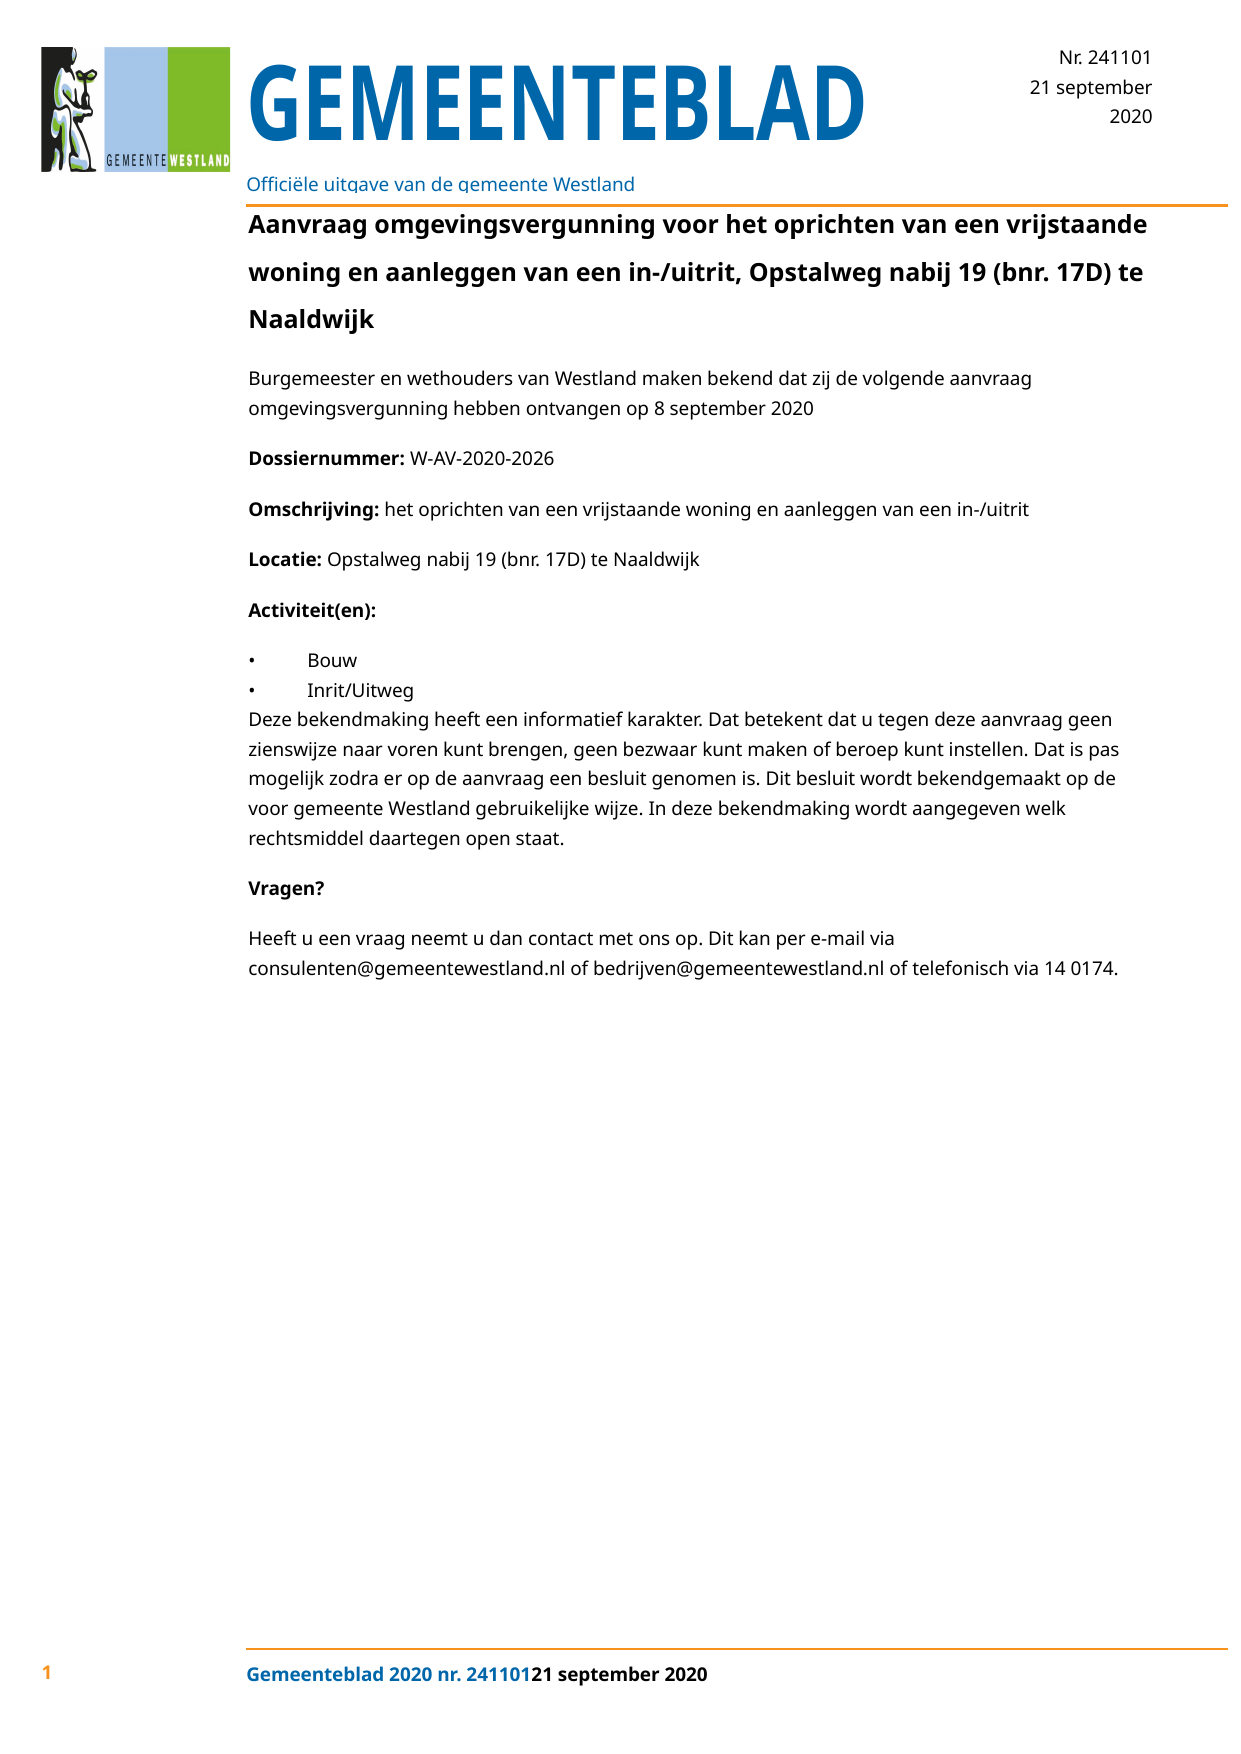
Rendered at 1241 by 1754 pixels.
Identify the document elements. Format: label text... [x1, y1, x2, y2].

text Vragen? [248, 875, 1152, 901]
text Activiteit(en): [248, 597, 1152, 622]
list Inrit/Uitweg [248, 677, 1152, 702]
text Dossiernummer: W-AV-2020-2026 [248, 446, 1152, 471]
list Bouw [248, 647, 1152, 673]
text Locatie: Opstalweg nabij 19 (bnr. 17D) te Naaldwijk [248, 546, 1152, 572]
text Aanvraag omgevingsvergunning voor het oprichten van een vrijstaande woning en aanleggen van een in-/uitrit, Opstalweg nabij 19 (bnr. 17D) te Naaldwijk [248, 207, 1152, 336]
text Omschrijving: het oprichten van een vrijstaande woning en aanleggen van een in-/uitrit [248, 496, 1152, 522]
text Burgemeester en wethouders van Westland maken bekend dat zij de volgende aanvraag omgevingsvergunning hebben ontvangen op 8 september 2020 [248, 366, 1152, 421]
picture [41, 47, 231, 172]
text Deze bekendmaking heeft een informatief karakter. Dat betekent dat u tegen deze aanvraag geen zienswijze naar voren kunt brengen, geen bezwaar kunt maken of beroep kunt instellen. Dat is pas mogelijk zodra er op de aanvraag een besluit genomen is. Dit besluit wordt bekendgemaakt op de voor gemeente Westland gebruikelijke wijze. In deze bekendmaking wordt aangegeven welk rechtsmiddel daartegen open staat. [248, 706, 1152, 850]
text Heeft u een vraag neemt u dan contact met ons op. Dit kan per e-mail via consulenten@gemeentewestland.nl of bedrijven@gemeentewestland.nl of telefonisch via 14 0174. [248, 926, 1152, 981]
